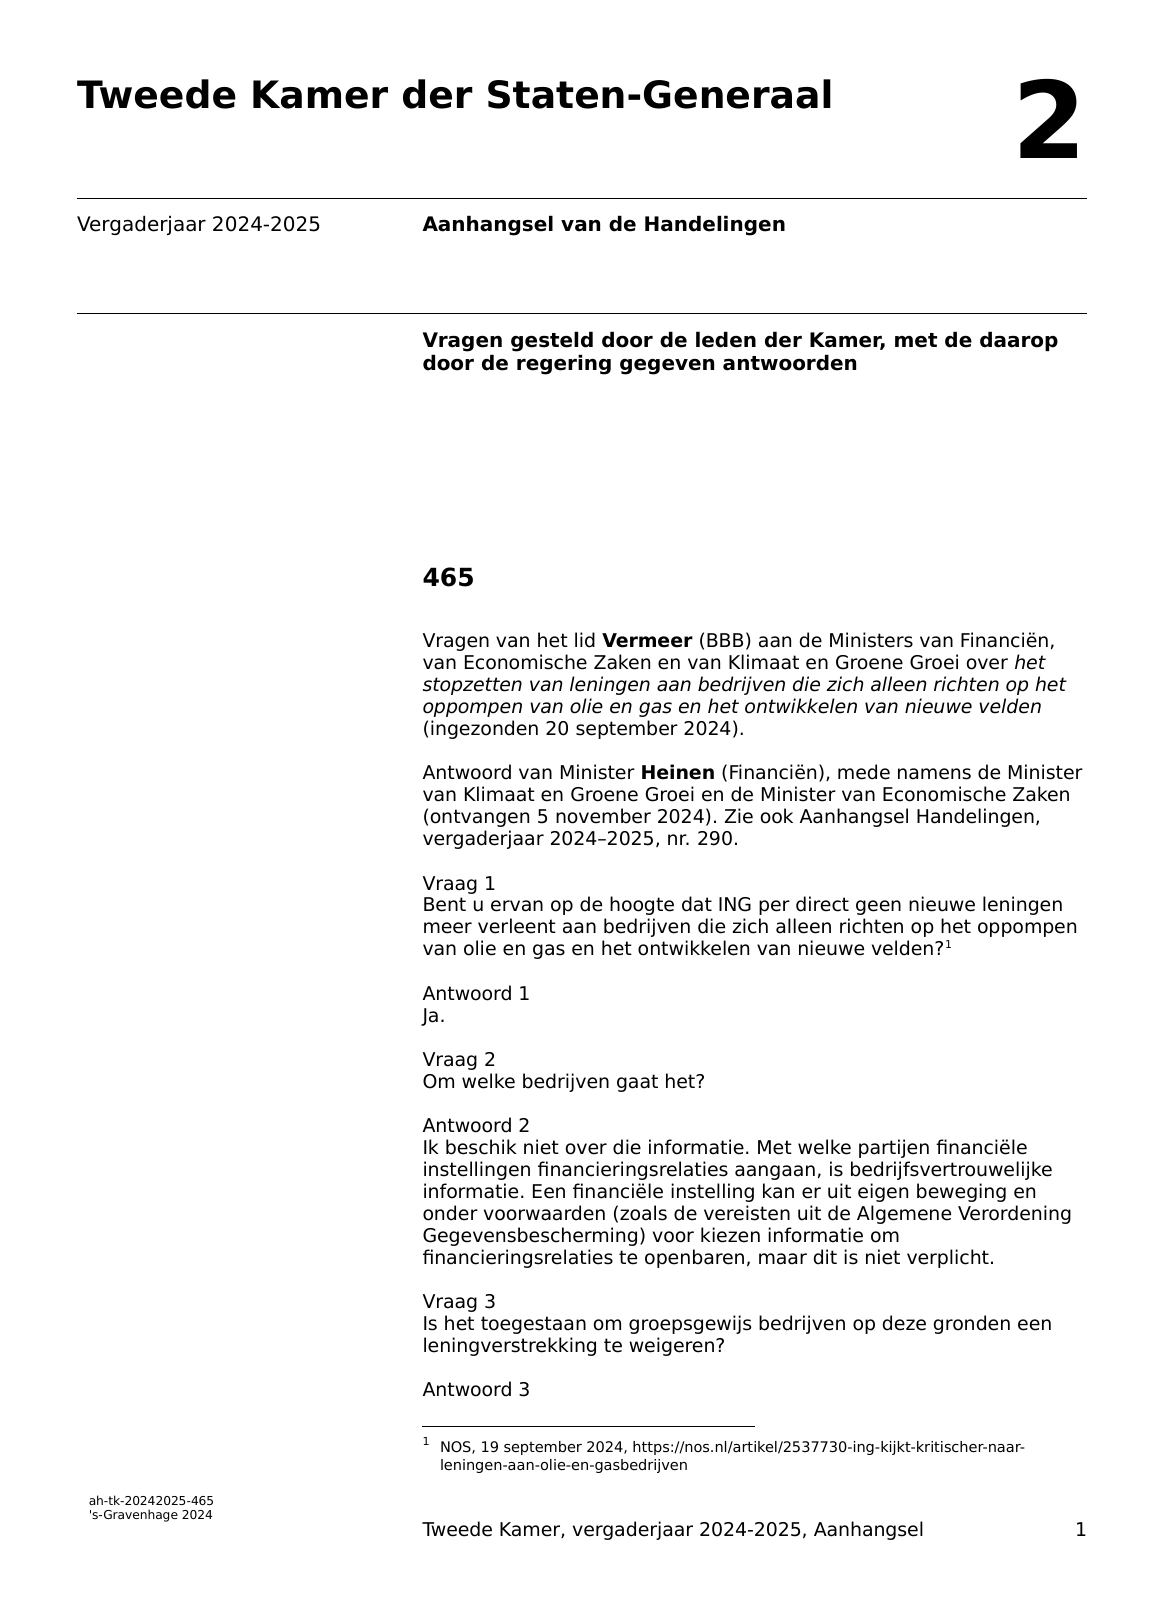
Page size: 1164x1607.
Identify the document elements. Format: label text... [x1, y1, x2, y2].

text ah-tk-20242025-465 [88, 1494, 323, 1508]
table_cell Vergaderjaar 2024-2025 [77, 199, 422, 313]
text Om welke bedrijven gaat het? [422, 1071, 1087, 1093]
text Bent u ervan op de hoogte dat ING per direct geen nieuwe leningen meer verleent aan bedrijven die zich alleen richten op het oppompen van olie en gas en het ontwikkelen van nieuwe velden? [422, 894, 1087, 960]
text Vraag 1 [422, 872, 1087, 894]
table_cell Vragen gesteld door de leden der Kamer, met de daarop door de regering gegeven antwoorden [422, 314, 1087, 375]
table_cell [77, 314, 422, 375]
table_cell Aanhangsel van de Handelingen [422, 199, 1087, 313]
text Ik beschik niet over die informatie. Met welke partijen financiële instellingen financieringsrelaties aangaan, is bedrijfsvertrouwelijke informatie. Een financiële instelling kan er uit eigen beweging en onder voorwaarden (zoals de vereisten uit de Algemene Verordening Gegevensbescherming) voor kiezen informatie om financieringsrelaties te openbaren, maar dit is niet verplicht. [422, 1137, 1087, 1269]
text 465 [422, 563, 1087, 592]
text Antwoord 2 [422, 1115, 1087, 1137]
text Vraag 2 [422, 1049, 1087, 1071]
text Antwoord 3 [422, 1379, 1087, 1401]
text Antwoord van Minister Heinen (Financiën), mede namens de Minister van Klimaat en Groene Groei en de Minister van Economische Zaken (ontvangen 5 november 2024). Zie ook Aanhangsel Handelingen, vergaderjaar 2024–2025, nr. 290. [422, 762, 1087, 850]
text Vraag 3 [422, 1291, 1087, 1313]
text NOS, 19 september 2024, https://nos.nl/artikel/2537730-ing-kijkt-kritischer-naar-leningen-aan-olie-en-gasbedrijven [422, 1435, 1087, 1474]
table_header Tweede Kamer der Staten-Generaal [77, 59, 886, 198]
table_header 2 [886, 59, 1087, 198]
text 's-Gravenhage 2024 [88, 1508, 323, 1522]
text Is het toegestaan om groepsgewijs bedrijven op deze gronden een leningverstrekking te weigeren? [422, 1313, 1087, 1357]
text Antwoord 1 [422, 982, 1087, 1004]
text Ja. [422, 1004, 1087, 1026]
text Vragen van het lid Vermeer (BBB) aan de Ministers van Financiën, van Economische Zaken en van Klimaat en Groene Groei over het stopzetten van leningen aan bedrijven die zich alleen richten op het oppompen van olie en gas en het ontwikkelen van nieuwe velden (ingezonden 20 september 2024). [422, 630, 1087, 740]
